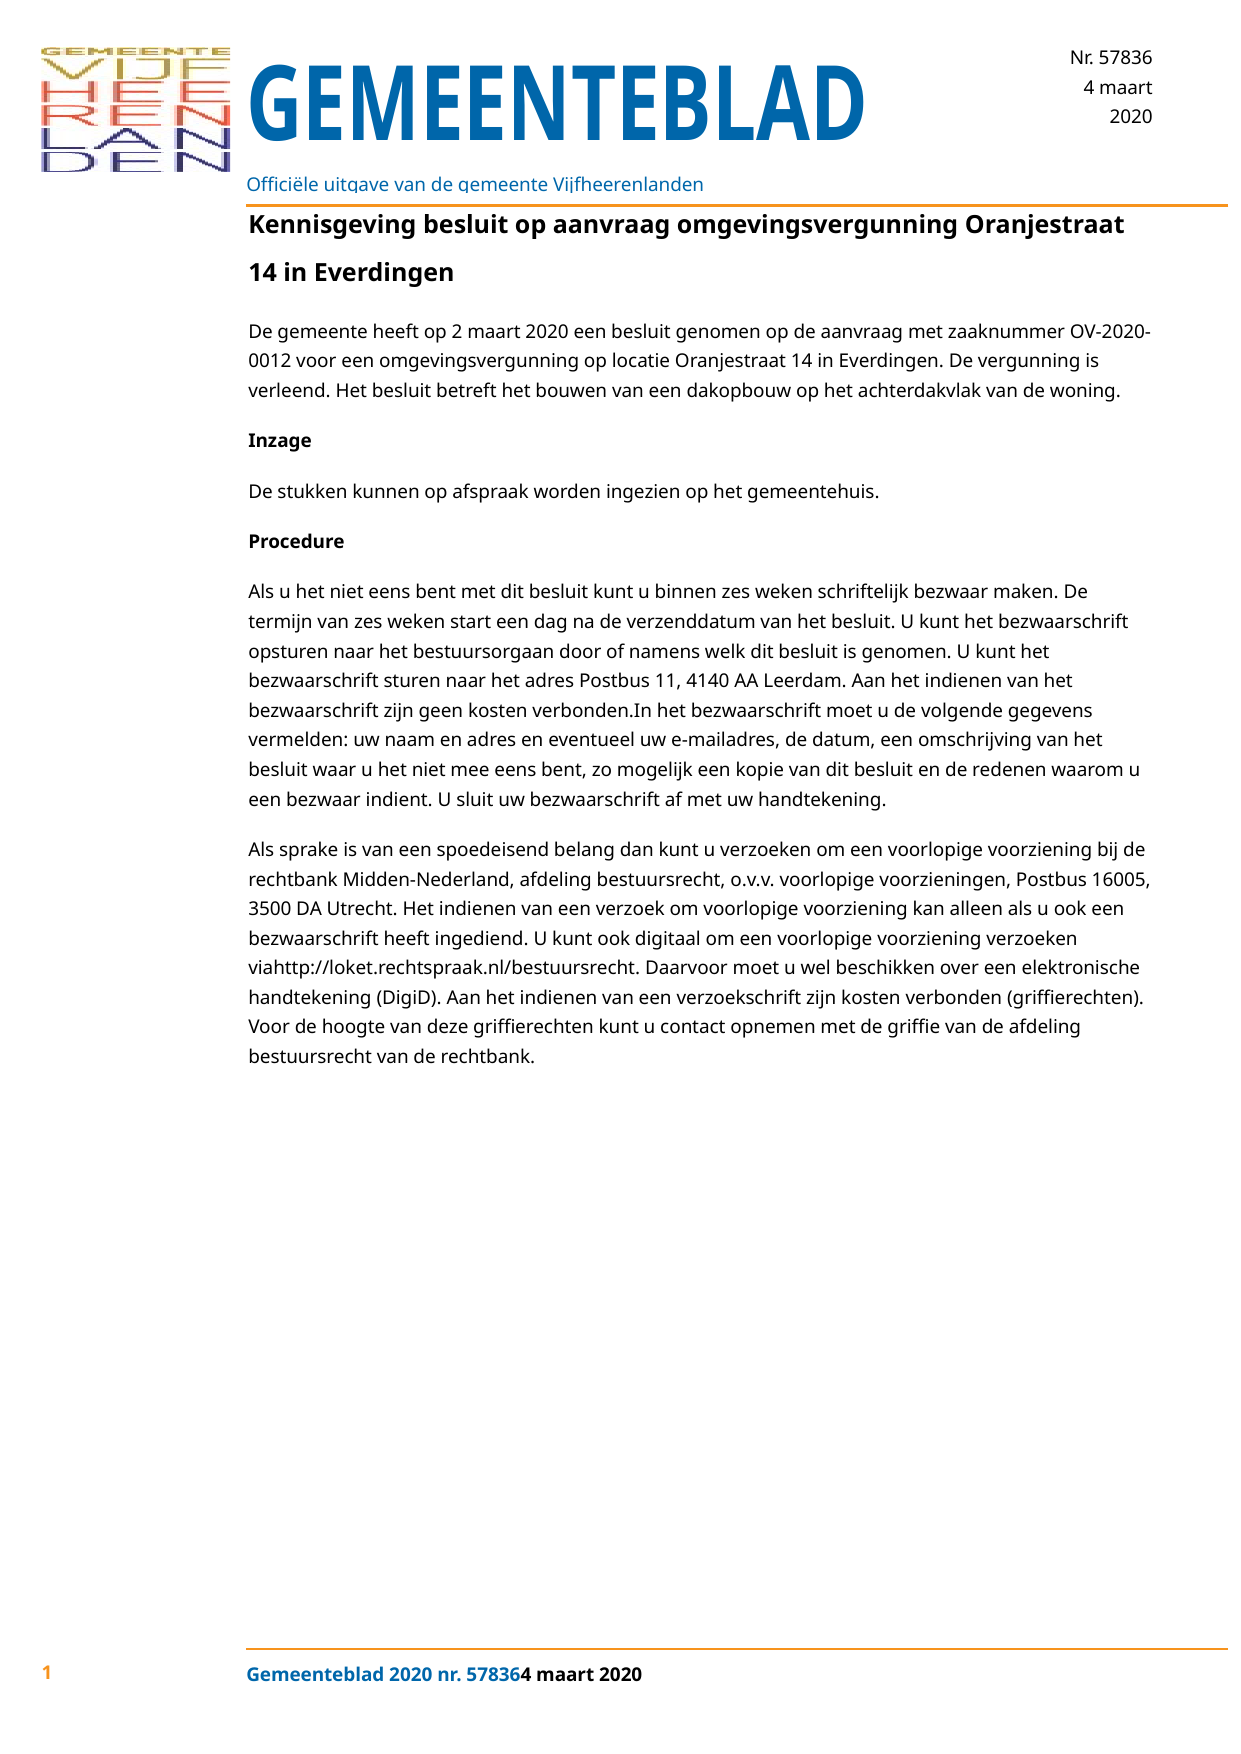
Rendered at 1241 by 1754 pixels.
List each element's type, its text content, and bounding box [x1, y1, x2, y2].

text Als u het niet eens bent met dit besluit kunt u binnen zes weken schriftelijk bezwaar maken. De termijn van zes weken start een dag na de verzenddatum van het besluit. U kunt het bezwaarschrift opsturen naar het bestuursorgaan door of namens welk dit besluit is genomen. U kunt het bezwaarschrift sturen naar het adres Postbus 11, 4140 AA Leerdam. Aan het indienen van het bezwaarschrift zijn geen kosten verbonden.In het bezwaarschrift moet u de volgende gegevens vermelden: uw naam en adres en eventueel uw e-mailadres, de datum, een omschrijving van het besluit waar u het niet mee eens bent, zo mogelijk een kopie van dit besluit en de redenen waarom u een bezwaar indient. U sluit uw bezwaarschrift af met uw handtekening. [248, 579, 1152, 812]
text Inzage [248, 427, 1152, 453]
text Procedure [248, 528, 1152, 554]
text De stukken kunnen op afspraak worden ingezien op het gemeentehuis. [248, 478, 1152, 504]
text Kennisgeving besluit op aanvraag omgevingsvergunning Oranjestraat 14 in Everdingen [248, 207, 1152, 288]
text Als sprake is van een spoedeisend belang dan kunt u verzoeken om een voorlopige voorziening bij de rechtbank Midden-Nederland, afdeling bestuursrecht, o.v.v. voorlopige voorzieningen, Postbus 16005, 3500 DA Utrecht. Het indienen van een verzoek om voorlopige voorziening kan alleen als u ook een bezwaarschrift heeft ingediend. U kunt ook digitaal om een voorlopige voorziening verzoeken viahttp://loket.rechtspraak.nl/bestuursrecht. Daarvoor moet u wel beschikken over een elektronische handtekening (DigiD). Aan het indienen van een verzoekschrift zijn kosten verbonden (griffierechten). Voor de hoogte van deze griffierechten kunt u contact opnemen met de griffie van de afdeling bestuursrecht van de rechtbank. [248, 836, 1152, 1069]
picture [41, 47, 231, 172]
text De gemeente heeft op 2 maart 2020 een besluit genomen op de aanvraag met zaaknummer OV-2020-0012 voor een omgevingsvergunning op locatie Oranjestraat 14 in Everdingen. De vergunning is verleend. Het besluit betreft het bouwen van een dakopbouw op het achterdakvlak van de woning. [248, 318, 1152, 403]
